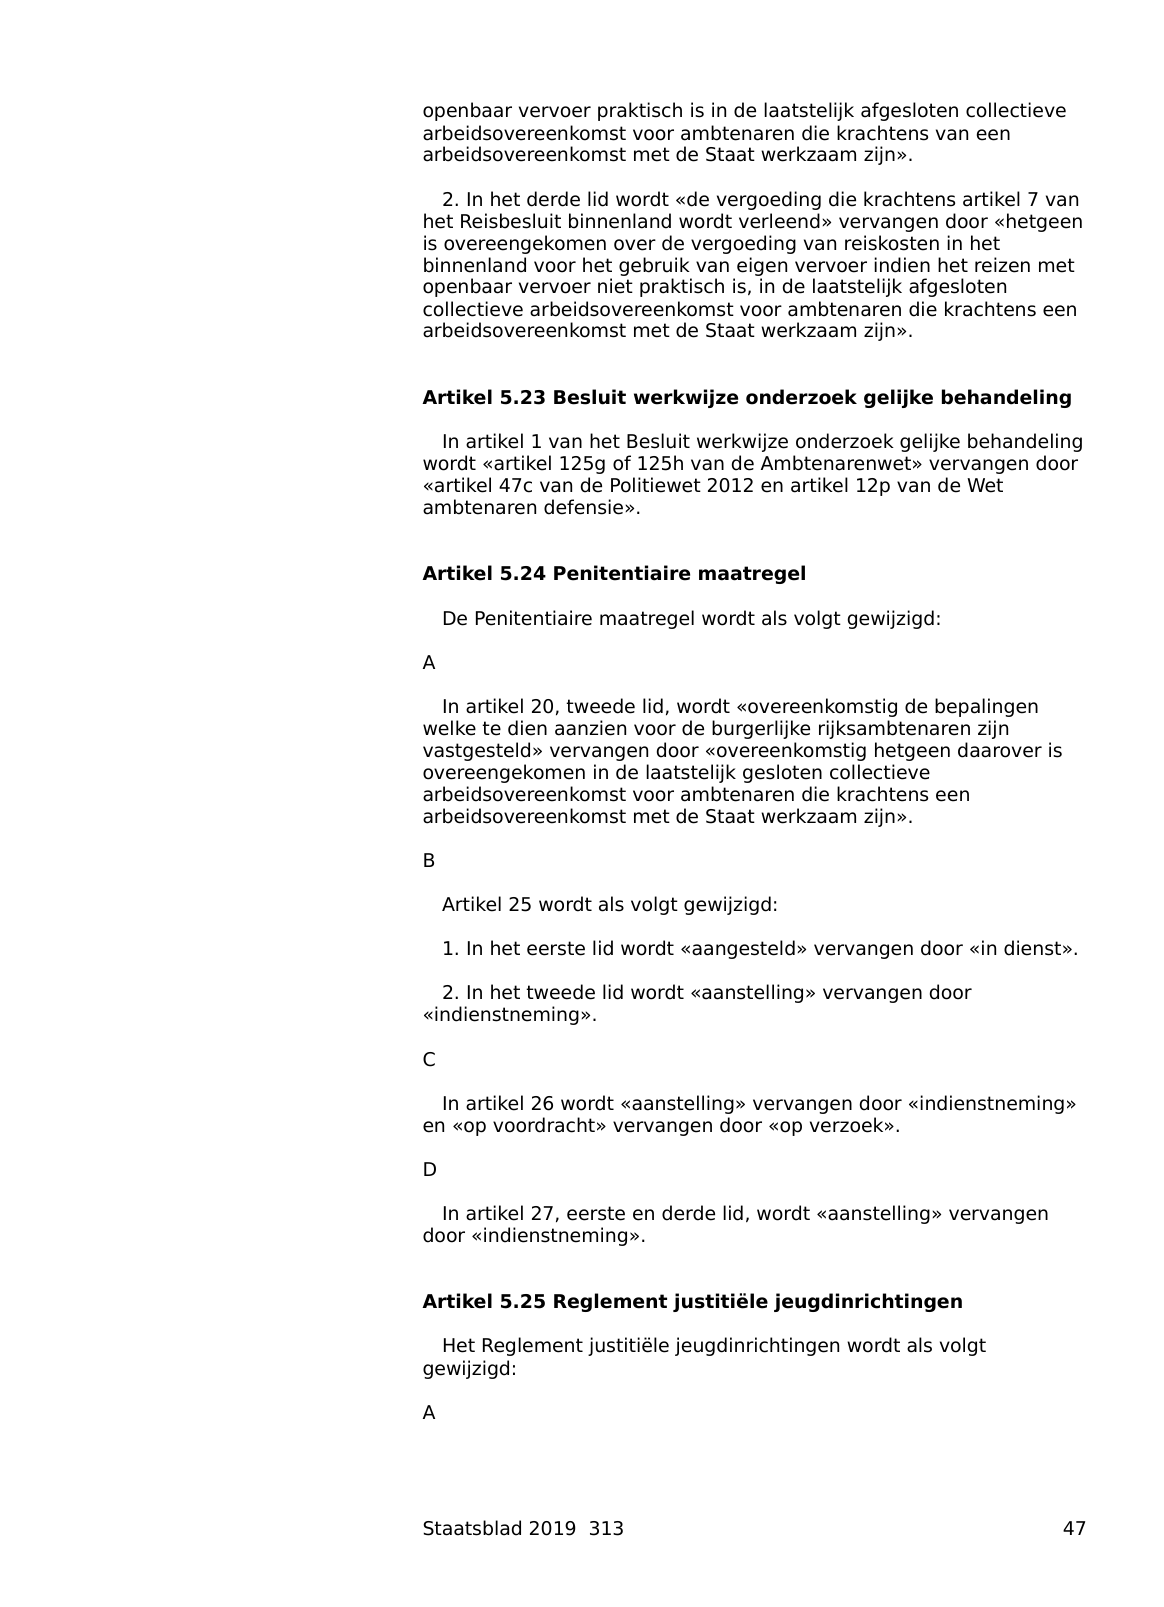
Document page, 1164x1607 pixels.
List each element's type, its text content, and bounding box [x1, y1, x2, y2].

text D [422, 1159, 1087, 1181]
text Artikel 25 wordt als volgt gewijzigd: [422, 894, 1087, 916]
subtitle Artikel 5.23 Besluit werkwijze onderzoek gelijke behandeling [422, 387, 1087, 409]
text A [422, 652, 1087, 673]
text openbaar vervoer praktisch is in de laatstelijk afgesloten collectieve arbeidsovereenkomst voor ambtenaren die krachtens van een arbeidsovereenkomst met de Staat werkzaam zijn». [422, 100, 1087, 166]
text 2. In het derde lid wordt «de vergoeding die krachtens artikel 7 van het Reisbesluit binnenland wordt verleend» vervangen door «hetgeen is overeengekomen over de vergoeding van reiskosten in het binnenland voor het gebruik van eigen vervoer indien het reizen met openbaar vervoer niet praktisch is, in de laatstelijk afgesloten collectieve arbeidsovereenkomst voor ambtenaren die krachtens een arbeidsovereenkomst met de Staat werkzaam zijn». [422, 188, 1087, 342]
subtitle Artikel 5.24 Penitentiaire maatregel [422, 563, 1087, 585]
text In artikel 20, tweede lid, wordt «overeenkomstig de bepalingen welke te dien aanzien voor de burgerlijke rijksambtenaren zijn vastgesteld» vervangen door «overeenkomstig hetgeen daarover is overeengekomen in de laatstelijk gesloten collectieve arbeidsovereenkomst voor ambtenaren die krachtens een arbeidsovereenkomst met de Staat werkzaam zijn». [422, 696, 1087, 828]
subtitle Artikel 5.25 Reglement justitiële jeugdinrichtingen [422, 1291, 1087, 1313]
text In artikel 26 wordt «aanstelling» vervangen door «indienstneming» en «op voordracht» vervangen door «op verzoek». [422, 1093, 1087, 1137]
text In artikel 1 van het Besluit werkwijze onderzoek gelijke behandeling wordt «artikel 125g of 125h van de Ambtenarenwet» vervangen door «artikel 47c van de Politiewet 2012 en artikel 12p van de Wet ambtenaren defensie». [422, 431, 1087, 519]
text B [422, 850, 1087, 872]
text 2. In het tweede lid wordt «aanstelling» vervangen door «indienstneming». [422, 982, 1087, 1026]
text C [422, 1048, 1087, 1070]
text Het Reglement justitiële jeugdinrichtingen wordt als volgt gewijzigd: [422, 1335, 1087, 1379]
text De Penitentiaire maatregel wordt als volgt gewijzigd: [422, 607, 1087, 629]
text In artikel 27, eerste en derde lid, wordt «aanstelling» vervangen door «indienstneming». [422, 1203, 1087, 1247]
text 1. In het eerste lid wordt «aangesteld» vervangen door «in dienst». [422, 938, 1087, 960]
text A [422, 1402, 1087, 1423]
